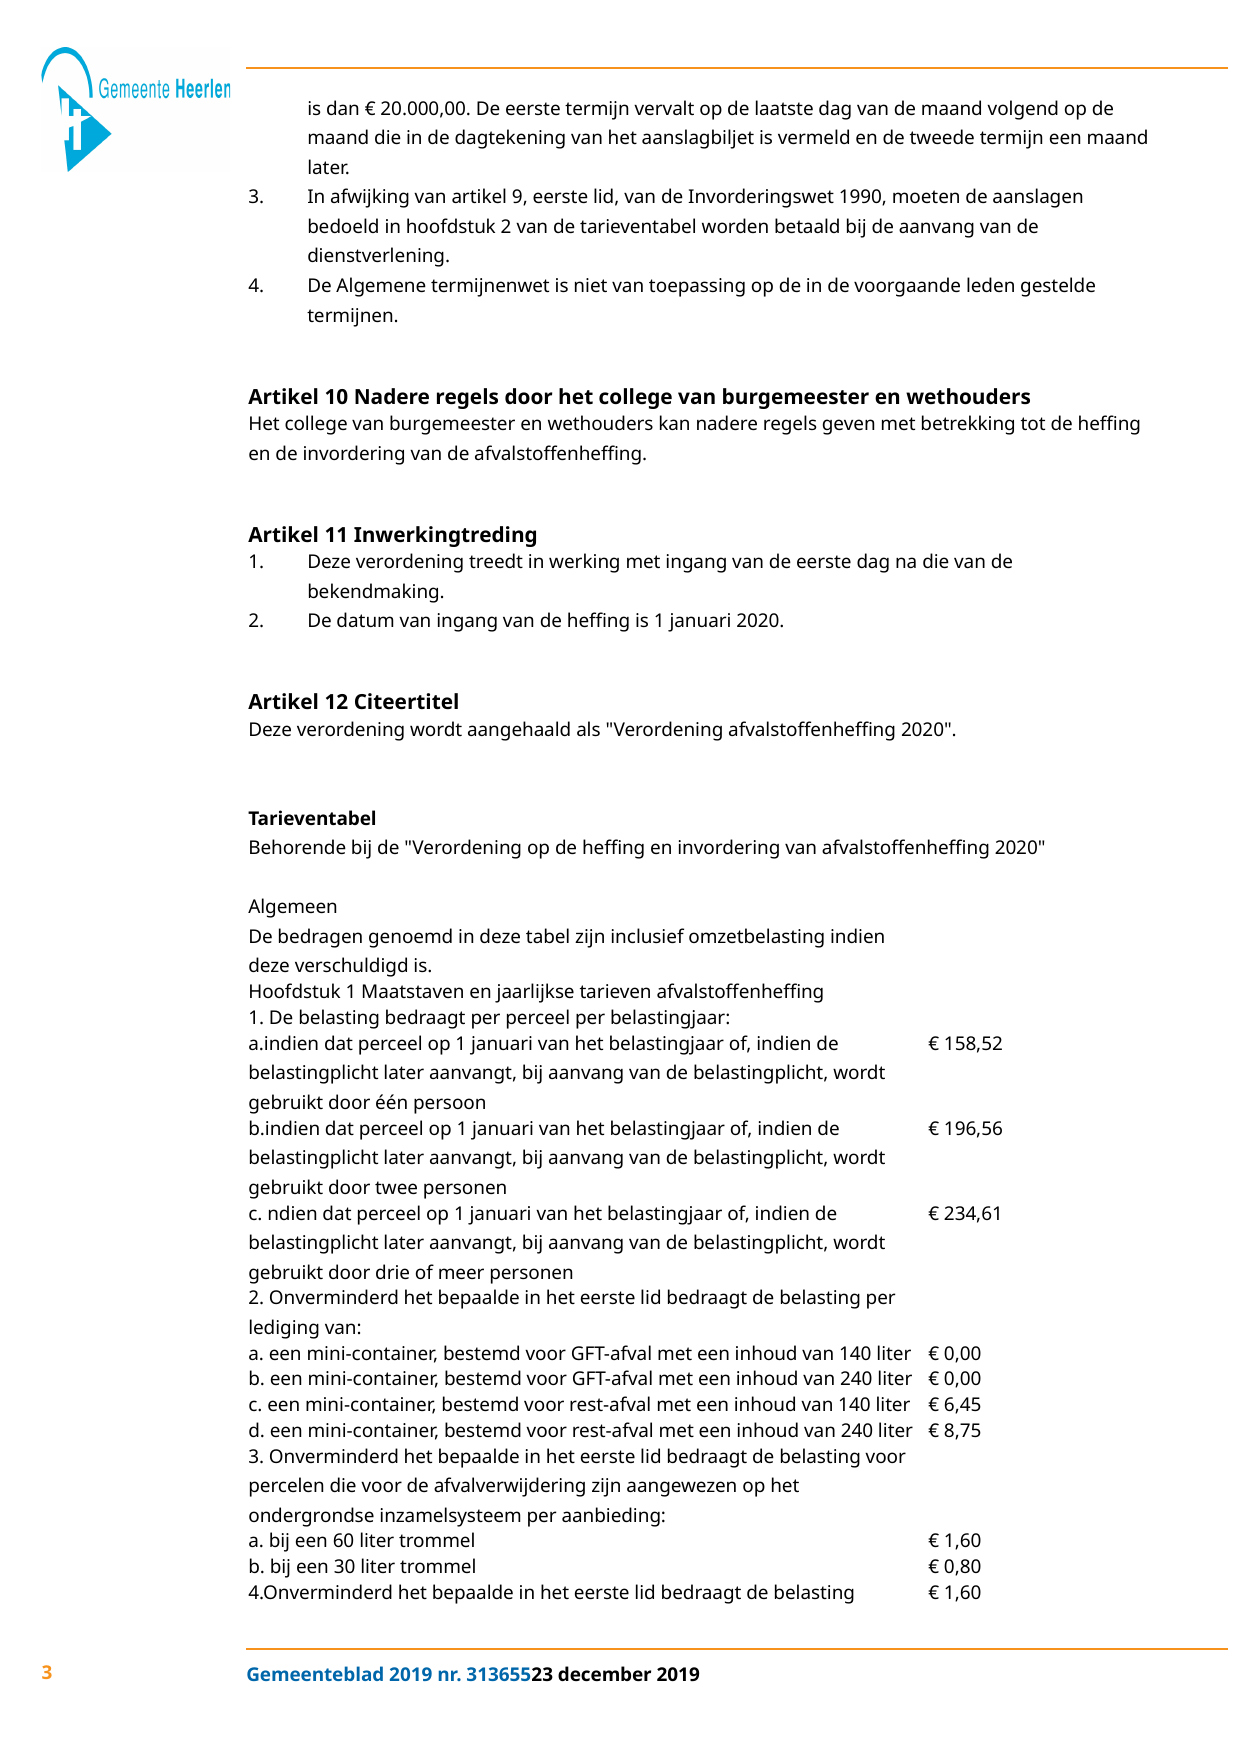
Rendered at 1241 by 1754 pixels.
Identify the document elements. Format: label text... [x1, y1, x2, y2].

table_cell Hoofdstuk 1 Maatstaven en jaarlijkse tarieven afvalstoffenheffing [248, 979, 928, 1004]
text Tarieventabel [248, 805, 1152, 830]
table_cell € 8,75 [928, 1417, 1152, 1443]
list De Algemene termijnenwet is niet van toepassing op de in de voorgaande leden gestelde termijnen. [248, 272, 1152, 328]
table_header [928, 894, 1152, 978]
table_cell c. een mini-container, bestemd voor rest-afval met een inhoud van 140 liter [248, 1391, 928, 1417]
text Artikel 10 Nadere regels door het college van burgemeester en wethouders [248, 382, 1152, 410]
list De datum van ingang van de heffing is 1 januari 2020. [248, 607, 1152, 633]
table_cell [928, 1443, 1152, 1528]
table_cell € 0,80 [928, 1554, 1152, 1579]
table_cell a. een mini-container, bestemd voor GFT-afval met een inhoud van 140 liter [248, 1340, 928, 1366]
table_cell 4.Onverminderd het bepaalde in het eerste lid bedraagt de belasting [248, 1579, 928, 1605]
table_cell a.indien dat perceel op 1 januari van het belastingjaar of, indien de belastingplicht later aanvangt, bij aanvang van de belastingplicht, wordt gebruikt door één persoon [248, 1030, 928, 1115]
picture [41, 47, 59, 70]
table_cell € 0,00 [928, 1366, 1152, 1391]
text Artikel 11 Inwerkingtreding [248, 520, 1152, 548]
table_header Algemeen De bedragen genoemd in deze tabel zijn inclusief omzetbelasting indien deze verschuldigd is. [248, 894, 928, 978]
table_cell b. een mini-container, bestemd voor GFT-afval met een inhoud van 240 liter [248, 1366, 928, 1391]
table_cell [928, 1285, 1152, 1340]
table_cell d. een mini-container, bestemd voor rest-afval met een inhoud van 240 liter [248, 1417, 928, 1443]
table_cell [928, 1004, 1152, 1030]
table_cell € 196,56 [928, 1115, 1152, 1200]
list In afwijking van artikel 9, eerste lid, van de Invorderingswet 1990, moeten de aanslagen bedoeld in hoofdstuk 2 van de tarieventabel worden betaald bij de aanvang van de dienstverlening. [248, 183, 1152, 268]
table_cell € 1,60 [928, 1579, 1152, 1605]
picture [41, 47, 231, 172]
table_cell € 234,61 [928, 1200, 1152, 1284]
table_cell b.indien dat perceel op 1 januari van het belastingjaar of, indien de belastingplicht later aanvangt, bij aanvang van de belastingplicht, wordt gebruikt door twee personen [248, 1115, 928, 1200]
table_cell 2. Onverminderd het bepaalde in het eerste lid bedraagt de belasting per lediging van: [248, 1285, 928, 1340]
table_cell 1. De belasting bedraagt per perceel per belastingjaar: [248, 1004, 928, 1030]
text Behorende bij de "Verordening op de heffing en invordering van afvalstoffenheffing 2020" [248, 834, 1152, 860]
list Deze verordening treedt in werking met ingang van de eerste dag na die van de bekendmaking. [248, 548, 1152, 604]
table_cell € 1,60 [928, 1528, 1152, 1553]
table_cell a. bij een 60 liter trommel [248, 1528, 928, 1553]
table_cell 3. Onverminderd het bepaalde in het eerste lid bedraagt de belasting voor percelen die voor de afvalverwijdering zijn aangewezen op het ondergrondse inzamelsysteem per aanbieding: [248, 1443, 928, 1528]
text Artikel 12 Citeertitel [248, 687, 1152, 716]
table_cell c. ndien dat perceel op 1 januari van het belastingjaar of, indien de belastingplicht later aanvangt, bij aanvang van de belastingplicht, wordt gebruikt door drie of meer personen [248, 1200, 928, 1284]
table_cell b. bij een 30 liter trommel [248, 1554, 928, 1579]
table_cell € 6,45 [928, 1391, 1152, 1417]
table_cell € 158,52 [928, 1030, 1152, 1115]
text Deze verordening wordt aangehaald als "Verordening afvalstoffenheffing 2020". [248, 716, 1152, 742]
text Het college van burgemeester en wethouders kan nadere regels geven met betrekking tot de heffing en de invordering van de afvalstoffenheffing. [248, 410, 1152, 466]
table_cell € 0,00 [928, 1340, 1152, 1366]
list is dan € 20.000,00. De eerste termijn vervalt op de laatste dag van de maand volgend op de maand die in de dagtekening van het aanslagbiljet is vermeld en de tweede termijn een maand later. [248, 95, 1152, 180]
table_cell [928, 979, 1152, 1004]
